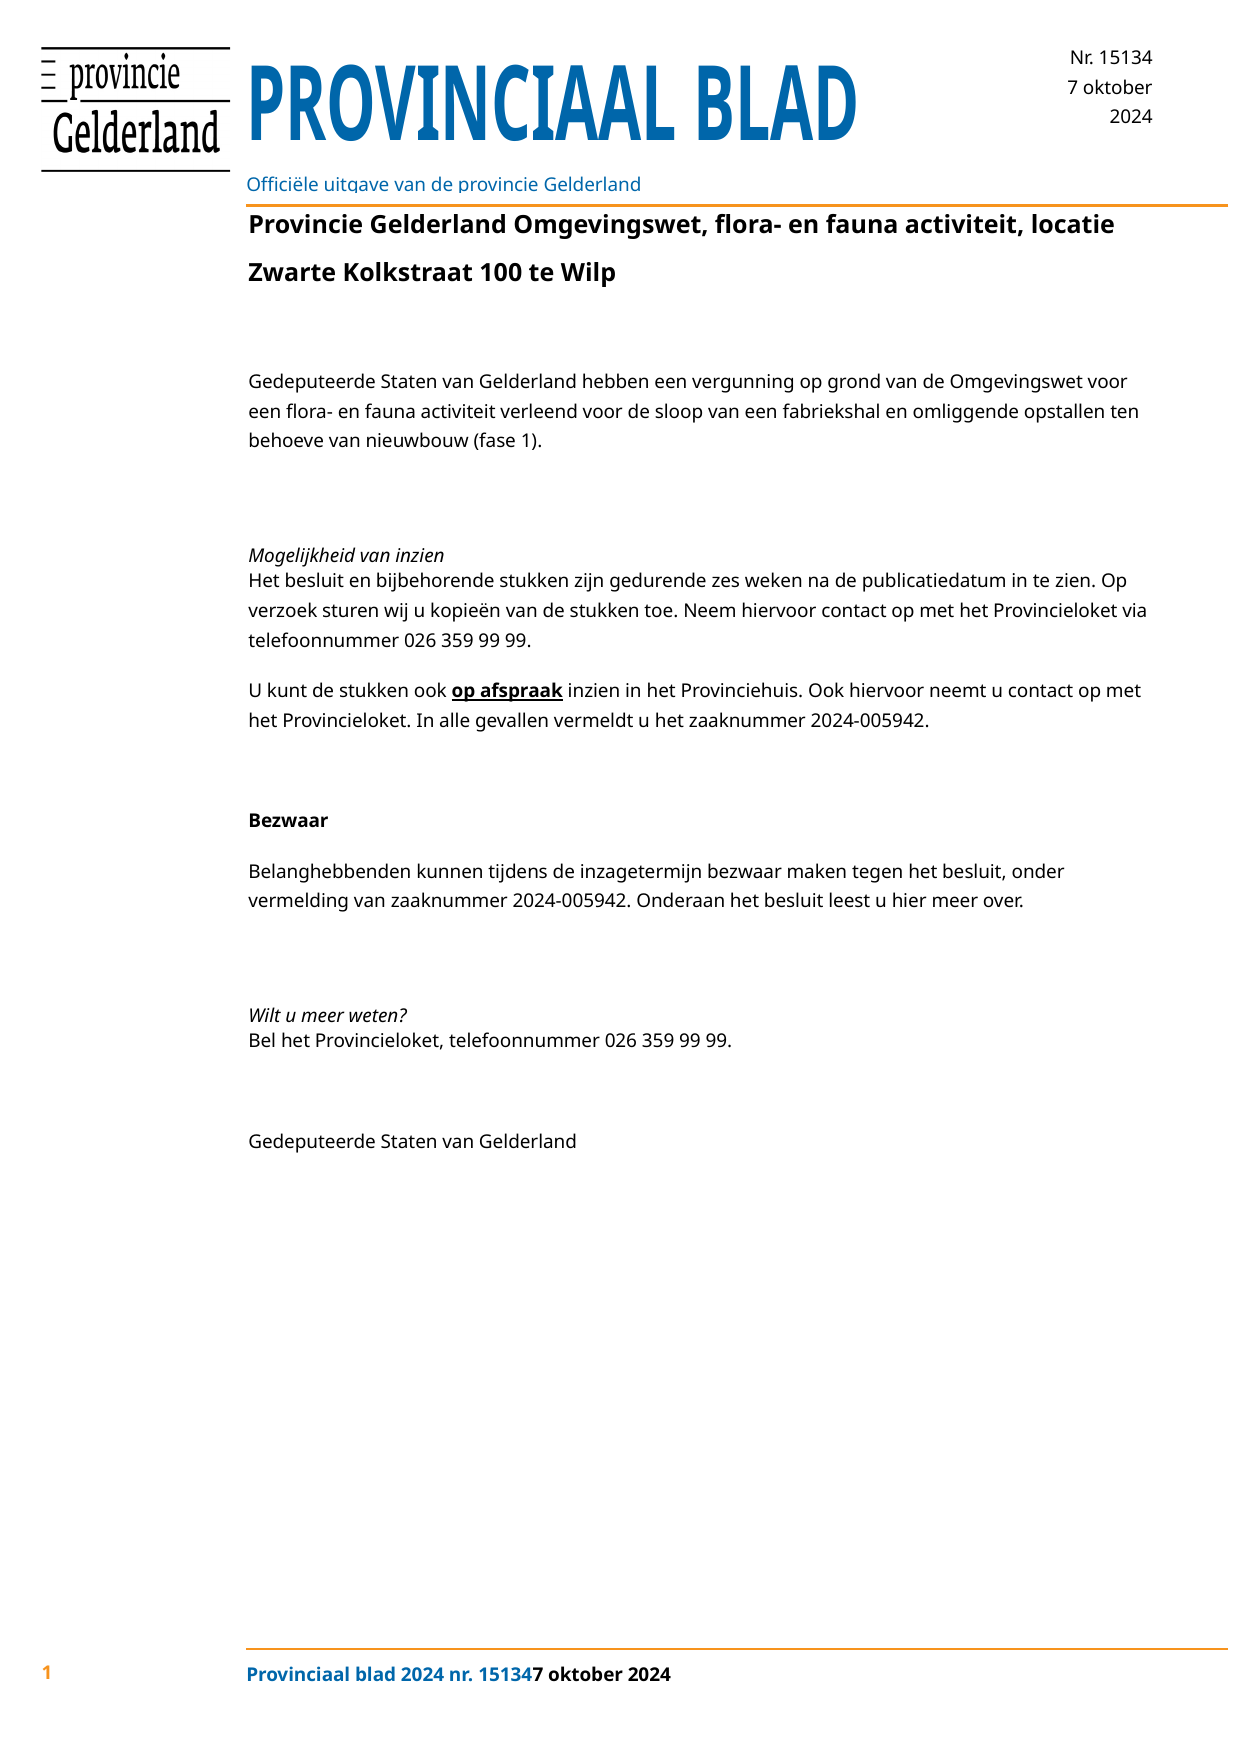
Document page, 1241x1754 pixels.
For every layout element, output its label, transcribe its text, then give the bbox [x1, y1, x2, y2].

text Gedeputeerde Staten van Gelderland hebben een vergunning op grond van de Omgevingswet voor een flora- en fauna activiteit verleend voor de sloop van een fabriekshal en omliggende opstallen ten behoeve van nieuwbouw (fase 1). [248, 368, 1152, 453]
text Het besluit en bijbehorende stukken zijn gedurende zes weken na de publicatiedatum in te zien. Op verzoek sturen wij u kopieën van de stukken toe. Neem hiervoor contact op met het Provincieloket via telefoonnummer 026 359 99 99. [248, 568, 1152, 652]
text Bezwaar [248, 808, 1152, 833]
text Bel het Provincieloket, telefoonnummer 026 359 99 99. [248, 1028, 1152, 1053]
text Belanghebbenden kunnen tijdens de inzagetermijn bezwaar maken tegen het besluit, onder vermelding van zaaknummer 2024-005942. Onderaan het besluit leest u hier meer over. [248, 858, 1152, 913]
text Provincie Gelderland Omgevingswet, flora- en fauna activiteit, locatie Zwarte Kolkstraat 100 te Wilp [248, 207, 1152, 288]
text Wilt u meer weten? [248, 1002, 1152, 1028]
text Gedeputeerde Staten van Gelderland [248, 1128, 1152, 1154]
picture [41, 47, 231, 172]
text U kunt de stukken ook op afspraak inzien in het Provinciehuis. Ook hiervoor neemt u contact op met het Provincieloket. In alle gevallen vermeldt u het zaaknummer 2024-005942. [248, 677, 1152, 732]
text Mogelijkheid van inzien [248, 542, 1152, 568]
